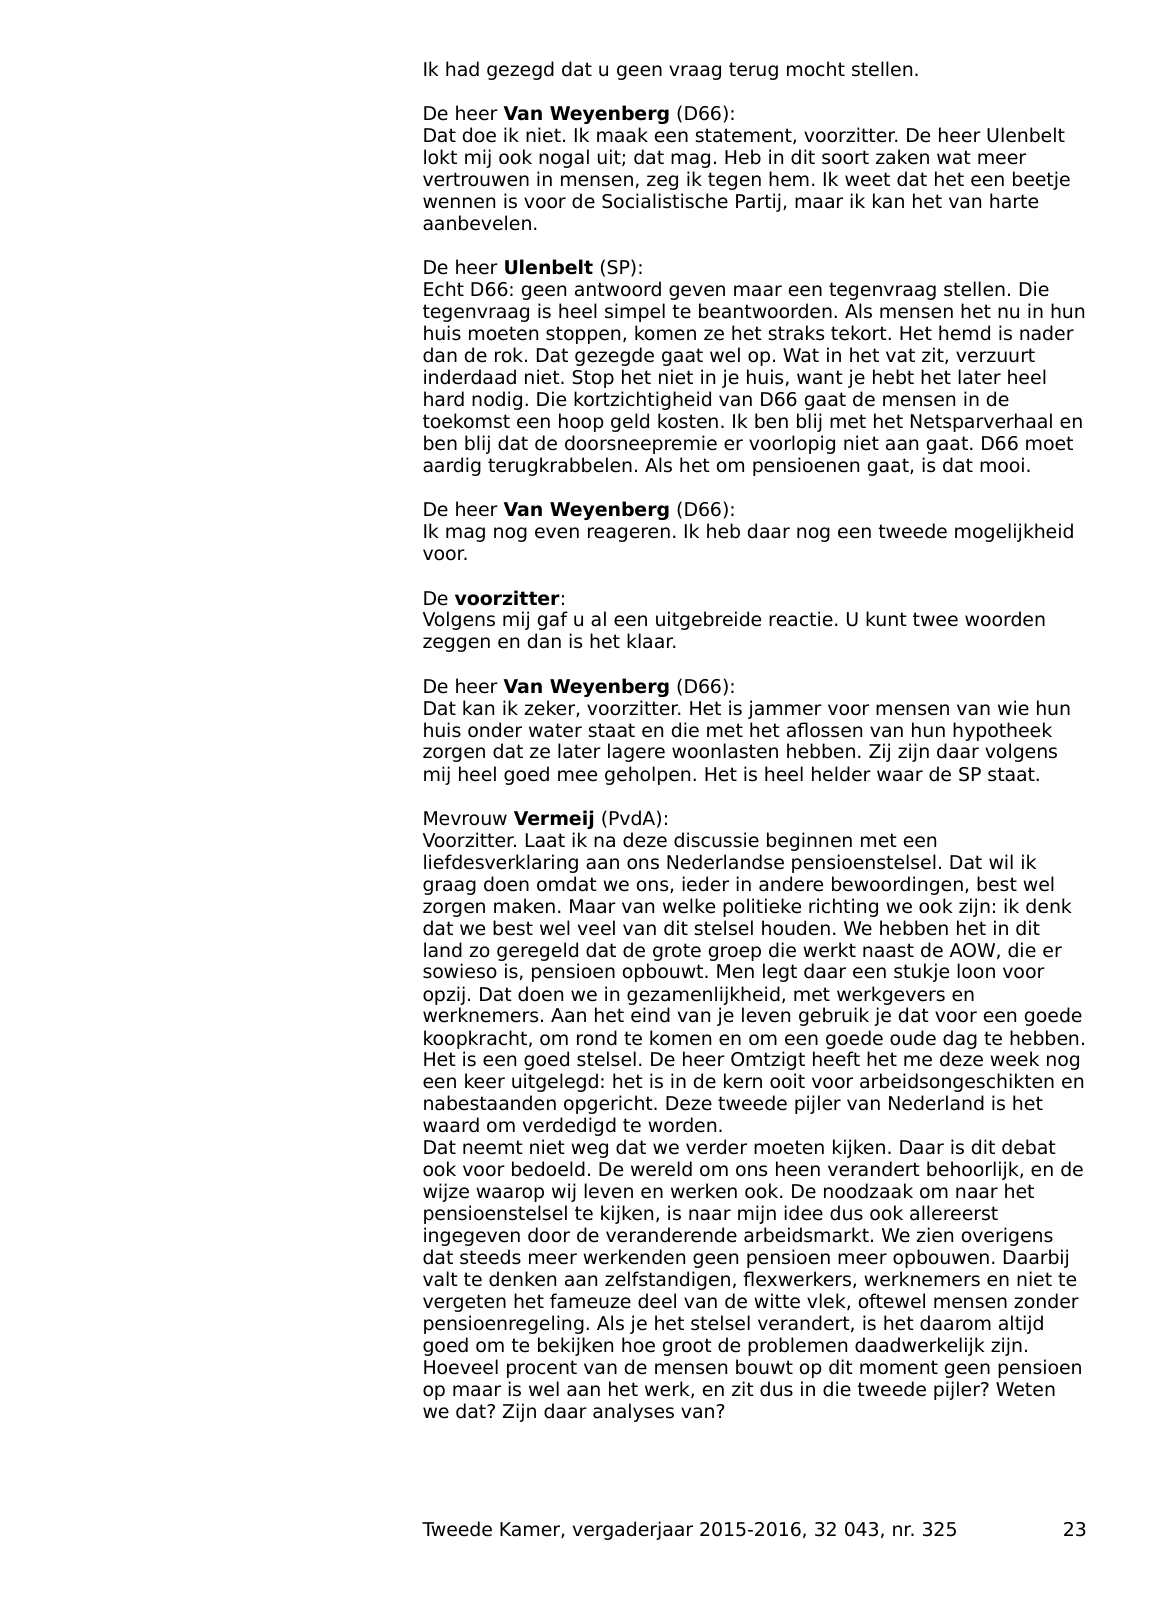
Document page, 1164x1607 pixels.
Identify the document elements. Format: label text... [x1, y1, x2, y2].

text De heer Van Weyenberg (D66): [422, 676, 1087, 697]
text De heer Ulenbelt (SP): [422, 257, 1087, 279]
text Dat neemt niet weg dat we verder moeten kijken. Daar is dit debat ook voor bedoeld. De wereld om ons heen verandert behoorlijk, en de wijze waarop wij leven en werken ook. De noodzaak om naar het pensioenstelsel te kijken, is naar mijn idee dus ook allereerst ingegeven door de veranderende arbeidsmarkt. We zien overigens dat steeds meer werkenden geen pensioen meer opbouwen. Daarbij valt te denken aan zelfstandigen, flexwerkers, werknemers en niet te vergeten het fameuze deel van de witte vlek, oftewel mensen zonder pensioenregeling. Als je het stelsel verandert, is het daarom altijd goed om te bekijken hoe groot de problemen daadwerkelijk zijn. Hoeveel procent van de mensen bouwt op dit moment geen pensioen op maar is wel aan het werk, en zit dus in die tweede pijler? Weten we dat? Zijn daar analyses van? [422, 1137, 1087, 1423]
text De voorzitter: [422, 587, 1087, 609]
text Dat doe ik niet. Ik maak een statement, voorzitter. De heer Ulenbelt lokt mij ook nogal uit; dat mag. Heb in dit soort zaken wat meer vertrouwen in mensen, zeg ik tegen hem. Ik weet dat het een beetje wennen is voor de Socialistische Partij, maar ik kan het van harte aanbevelen. [422, 125, 1087, 235]
text De heer Van Weyenberg (D66): [422, 499, 1087, 521]
text Voorzitter. Laat ik na deze discussie beginnen met een liefdesverklaring aan ons Nederlandse pensioenstelsel. Dat wil ik graag doen omdat we ons, ieder in andere bewoordingen, best wel zorgen maken. Maar van welke politieke richting we ook zijn: ik denk dat we best wel veel van dit stelsel houden. We hebben het in dit land zo geregeld dat de grote groep die werkt naast de AOW, die er sowieso is, pensioen opbouwt. Men legt daar een stukje loon voor opzij. Dat doen we in gezamenlijkheid, met werkgevers en werknemers. Aan het eind van je leven gebruik je dat voor een goede koopkracht, om rond te komen en om een goede oude dag te hebben. Het is een goed stelsel. De heer Omtzigt heeft het me deze week nog een keer uitgelegd: het is in de kern ooit voor arbeidsongeschikten en nabestaanden opgericht. Deze tweede pijler van Nederland is het waard om verdedigd te worden. [422, 829, 1087, 1137]
text De heer Van Weyenberg (D66): [422, 103, 1087, 125]
text Ik mag nog even reageren. Ik heb daar nog een tweede mogelijkheid voor. [422, 521, 1087, 565]
text Volgens mij gaf u al een uitgebreide reactie. U kunt twee woorden zeggen en dan is het klaar. [422, 609, 1087, 653]
text Dat kan ik zeker, voorzitter. Het is jammer voor mensen van wie hun huis onder water staat en die met het aflossen van hun hypotheek zorgen dat ze later lagere woonlasten hebben. Zij zijn daar volgens mij heel goed mee geholpen. Het is heel helder waar de SP staat. [422, 697, 1087, 785]
text Mevrouw Vermeij (PvdA): [422, 808, 1087, 829]
text Echt D66: geen antwoord geven maar een tegenvraag stellen. Die tegenvraag is heel simpel te beantwoorden. Als mensen het nu in hun huis moeten stoppen, komen ze het straks tekort. Het hemd is nader dan de rok. Dat gezegde gaat wel op. Wat in het vat zit, verzuurt inderdaad niet. Stop het niet in je huis, want je hebt het later heel hard nodig. Die kortzichtigheid van D66 gaat de mensen in de toekomst een hoop geld kosten. Ik ben blij met het Netsparverhaal en ben blij dat de doorsneepremie er voorlopig niet aan gaat. D66 moet aardig terugkrabbelen. Als het om pensioenen gaat, is dat mooi. [422, 279, 1087, 477]
text Ik had gezegd dat u geen vraag terug mocht stellen. [422, 59, 1087, 81]
